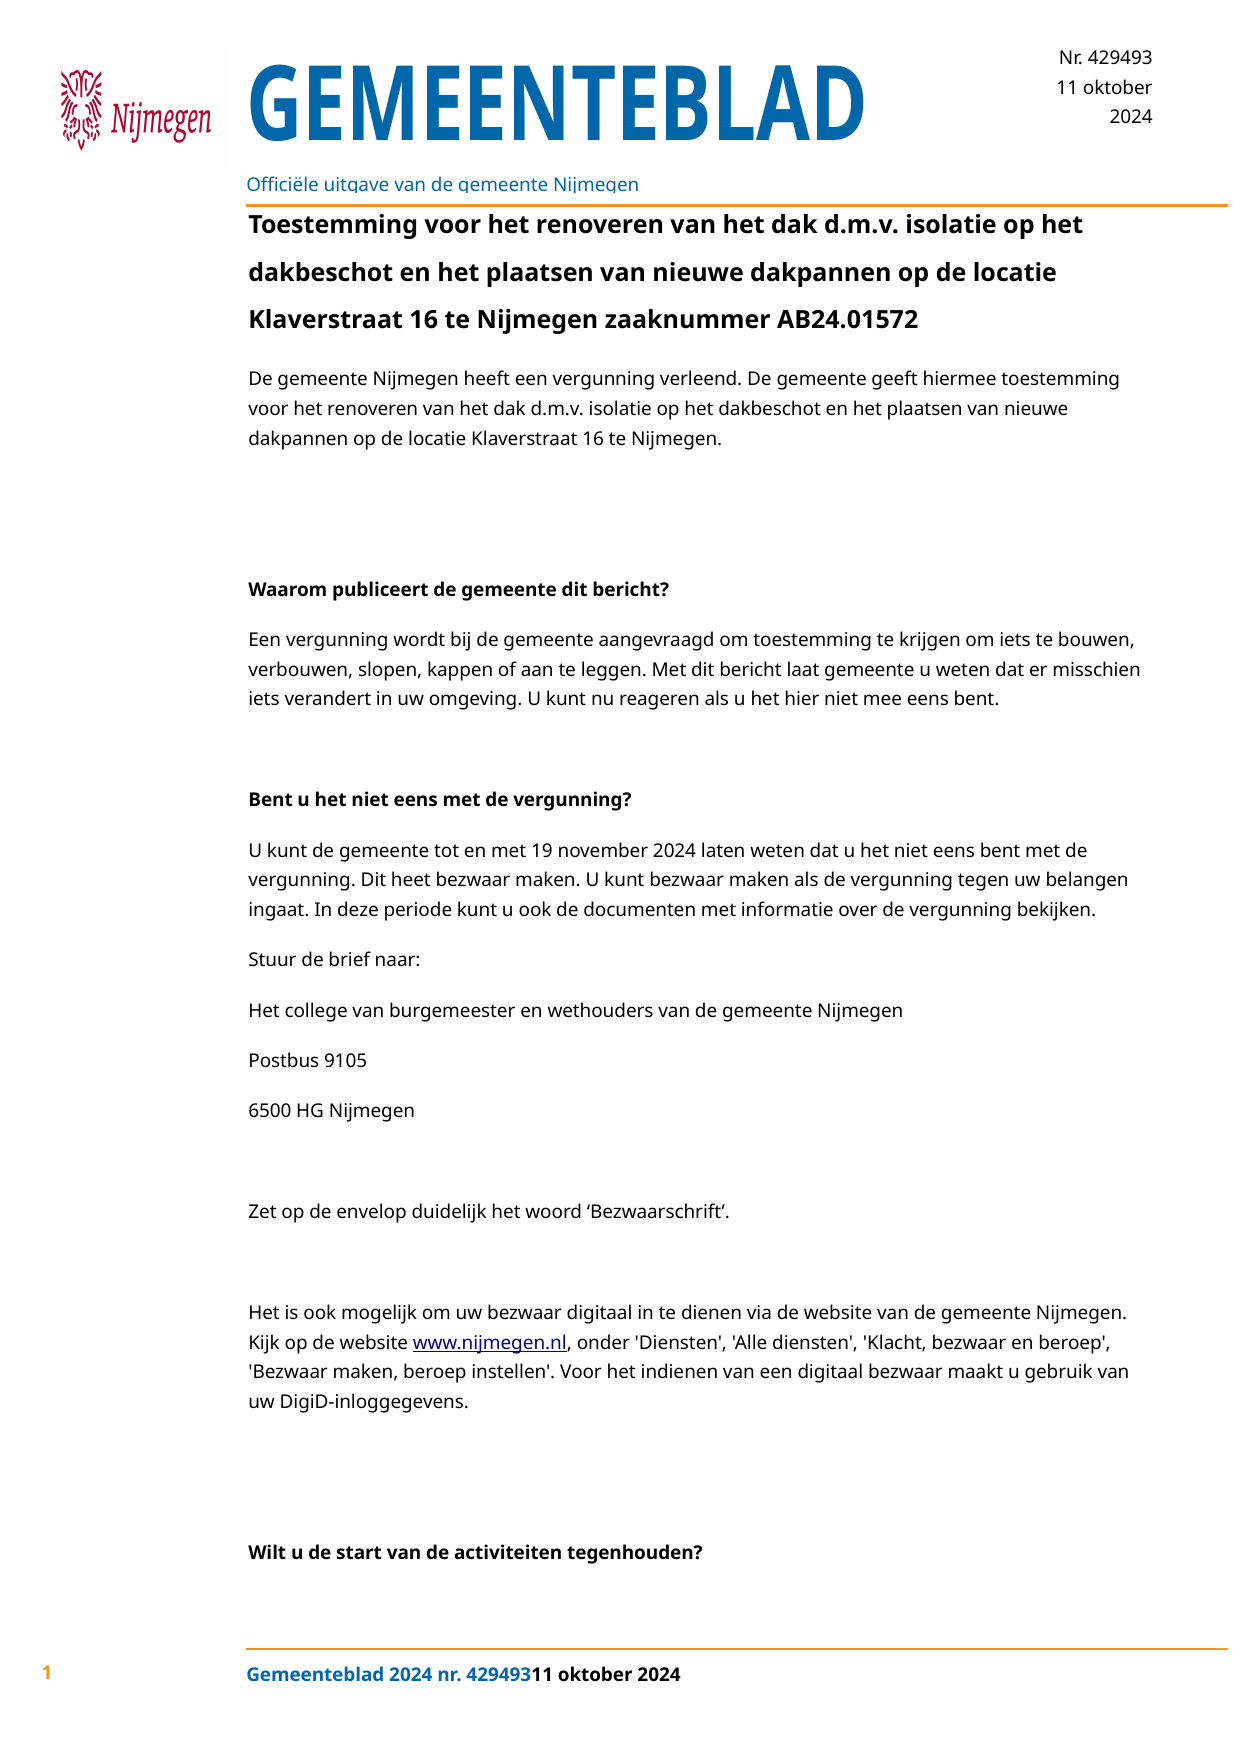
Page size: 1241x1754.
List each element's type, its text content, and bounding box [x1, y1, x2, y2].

text Bent u het niet eens met de vergunning? [248, 786, 1152, 812]
text 6500 HG Nijmegen [248, 1098, 1152, 1123]
text De gemeente Nijmegen heeft een vergunning verleend. De gemeente geeft hiermee toestemming voor het renoveren van het dak d.m.v. isolatie op het dakbeschot en het plaatsen van nieuwe dakpannen op de locatie Klaverstraat 16 te Nijmegen. [248, 366, 1152, 450]
picture [41, 47, 231, 172]
text Zet op de envelop duidelijk het woord ‘Bezwaarschrift’. [248, 1198, 1152, 1224]
text Een vergunning wordt bij de gemeente aangevraagd om toestemming te krijgen om iets te bouwen, verbouwen, slopen, kappen of aan te leggen. Met dit bericht laat gemeente u weten dat er misschien iets verandert in uw omgeving. U kunt nu reageren als u het hier niet mee eens bent. [248, 626, 1152, 711]
text Wilt u de start van de activiteiten tegenhouden? [248, 1539, 1152, 1565]
text Toestemming voor het renoveren van het dak d.m.v. isolatie op het dakbeschot en het plaatsen van nieuwe dakpannen op de locatie Klaverstraat 16 te Nijmegen zaaknummer AB24.01572 [248, 207, 1152, 336]
text Waarom publiceert de gemeente dit bericht? [248, 576, 1152, 602]
text Het is ook mogelijk om uw bezwaar digitaal in te dienen via de website van de gemeente Nijmegen. Kijk op de website www.nijmegen.nl, onder 'Diensten', 'Alle diensten', 'Klacht, bezwaar en beroep', 'Bezwaar maken, beroep instellen'. Voor het indienen van een digitaal bezwaar maakt u gebruik van uw DigiD-inloggegevens. [248, 1299, 1152, 1414]
text Het college van burgemeester en wethouders van de gemeente Nijmegen [248, 997, 1152, 1022]
text Postbus 9105 [248, 1047, 1152, 1073]
text U kunt de gemeente tot en met 19 november 2024 laten weten dat u het niet eens bent met de vergunning. Dit heet bezwaar maken. U kunt bezwaar maken als de vergunning tegen uw belangen ingaat. In deze periode kunt u ook de documenten met informatie over de vergunning bekijken. [248, 837, 1152, 922]
text Stuur de brief naar: [248, 946, 1152, 972]
